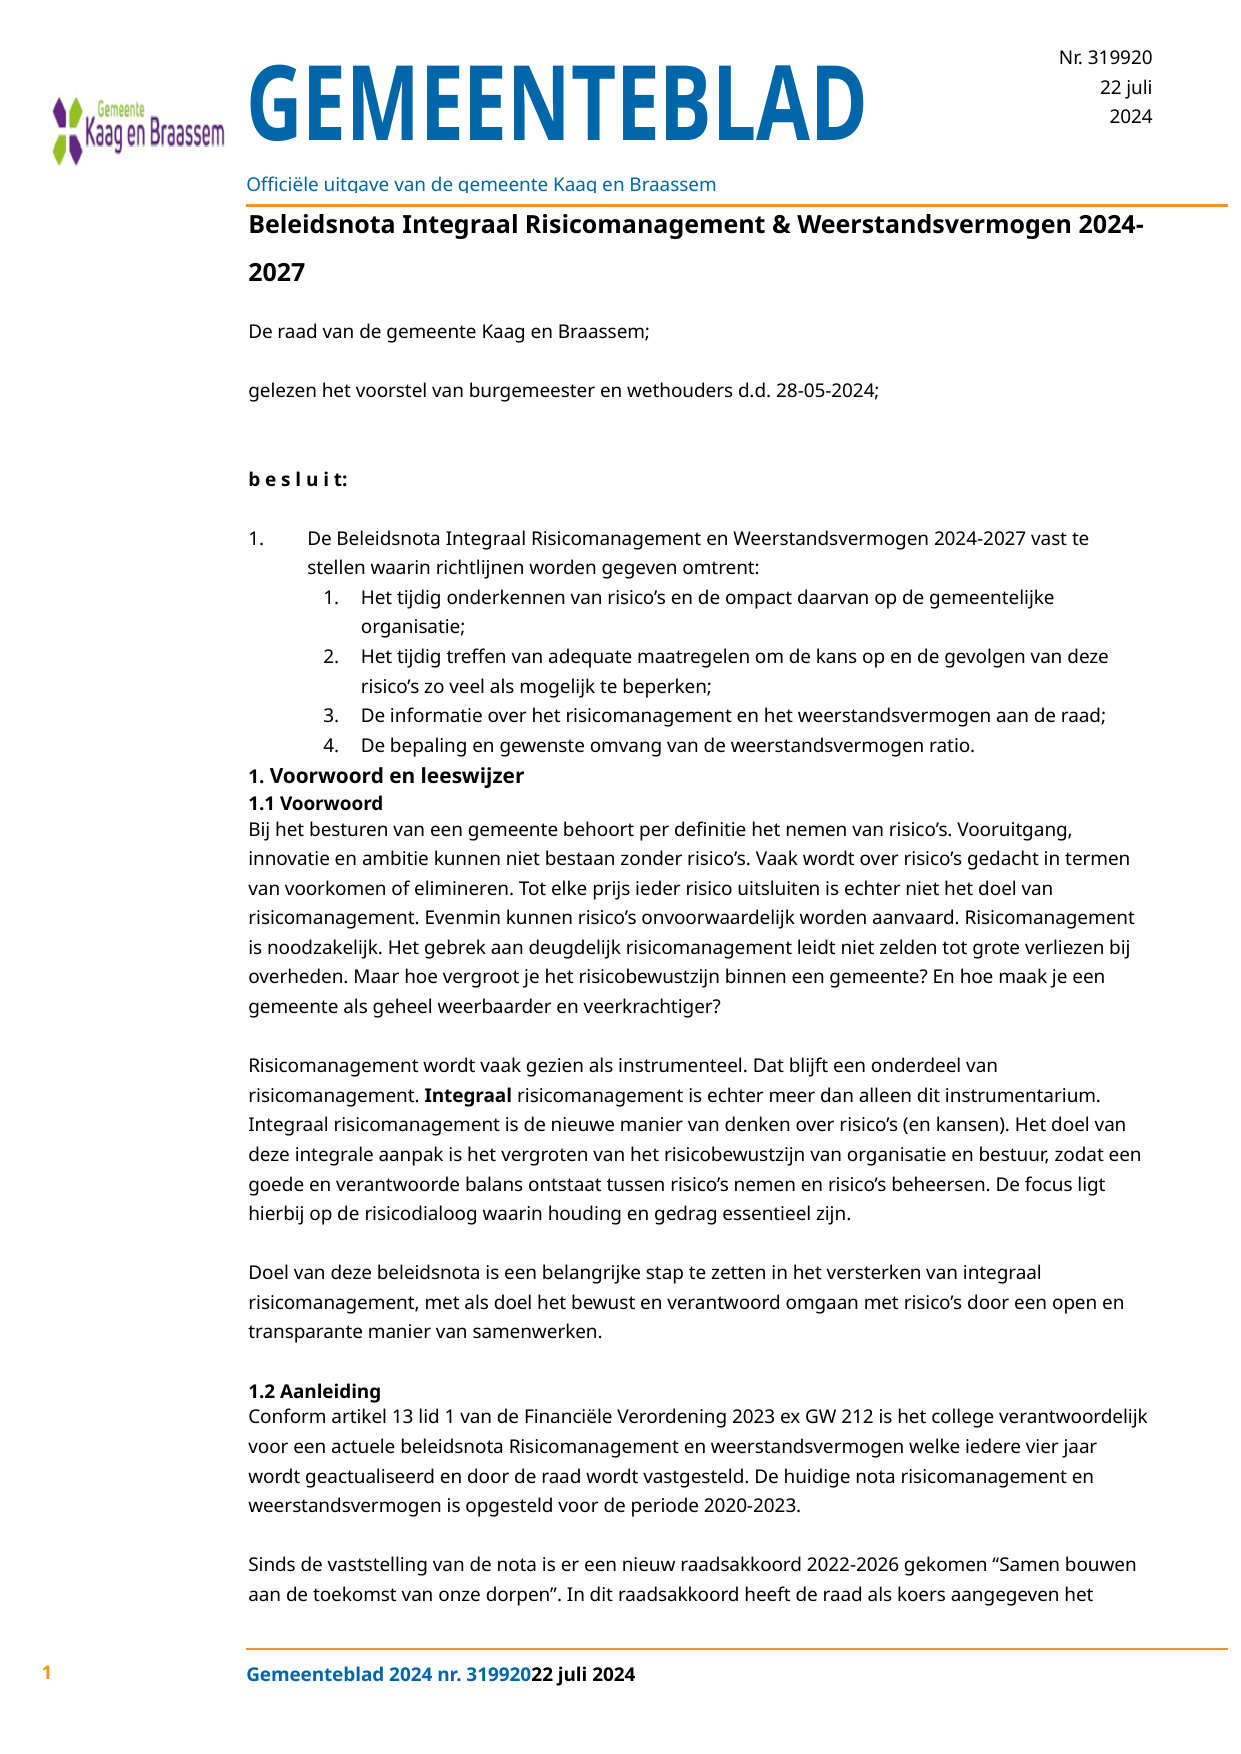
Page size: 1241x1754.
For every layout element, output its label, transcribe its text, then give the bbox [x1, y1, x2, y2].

text Risicomanagement wordt vaak gezien als instrumenteel. Dat blijft een onderdeel van risicomanagement. Integraal risicomanagement is echter meer dan alleen dit instrumentarium. Integraal risicomanagement is de nieuwe manier van denken over risico’s (en kansen). Het doel van deze integrale aanpak is het vergroten van het risicobewustzijn van organisatie en bestuur, zodat een goede en verantwoorde balans ontstaat tussen risico’s nemen en risico’s beheersen. De focus ligt hierbij op de risicodialoog waarin houding en gedrag essentieel zijn. [248, 1052, 1152, 1226]
text gelezen het voorstel van burgemeester en wethouders d.d. 28-05-2024; [248, 377, 1152, 403]
text Sinds de vaststelling van de nota is er een nieuw raadsakkoord 2022-2026 gekomen “Samen bouwen aan de toekomst van onze dorpen”. In dit raadsakkoord heeft de raad als koers aangegeven het [248, 1552, 1152, 1607]
text Conform artikel 13 lid 1 van de Financiële Verordening 2023 ex GW 212 is het college verantwoordelijk voor een actuele beleidsnota Risicomanagement en weerstandsvermogen welke iedere vier jaar wordt geactualiseerd en door de raad wordt vastgesteld. De huidige nota risicomanagement en weerstandsvermogen is opgesteld voor de periode 2020-2023. [248, 1404, 1152, 1518]
text Doel van deze beleidsnota is een belangrijke stap te zetten in het versterken van integraal risicomanagement, met als doel het bewust en verantwoord omgaan met risico’s door een open en transparante manier van samenwerken. [248, 1259, 1152, 1344]
text De raad van de gemeente Kaag en Braassem; [248, 318, 1152, 344]
text 1.1 Voorwoord [248, 790, 1152, 816]
list Het tijdig onderkennen van risico’s en de ompact daarvan op de gemeentelijke organisatie; [323, 584, 1152, 639]
text 1. Voorwoord en leeswijzer [248, 762, 1152, 790]
list Het tijdig treffen van adequate maatregelen om de kans op en de gevolgen van deze risico’s zo veel als mogelijk te beperken; [323, 643, 1152, 699]
text Beleidsnota Integraal Risicomanagement & Weerstandsvermogen 2024-2027 [248, 207, 1152, 288]
list De informatie over het risicomanagement en het weerstandsvermogen aan de raad; [323, 702, 1152, 728]
text 1.2 Aanleiding [248, 1378, 1152, 1404]
picture [41, 47, 231, 172]
text Bij het besturen van een gemeente behoort per definitie het nemen van risico’s. Vooruitgang, innovatie en ambitie kunnen niet bestaan zonder risico’s. Vaak wordt over risico’s gedacht in termen van voorkomen of elimineren. Tot elke prijs ieder risico uitsluiten is echter niet het doel van risicomanagement. Evenmin kunnen risico’s onvoorwaardelijk worden aanvaard. Risicomanagement is noodzakelijk. Het gebrek aan deugdelijk risicomanagement leidt niet zelden tot grote verliezen bij overheden. Maar hoe vergroot je het risicobewustzijn binnen een gemeente? En hoe maak je een gemeente als geheel weerbaarder en veerkrachtiger? [248, 816, 1152, 1019]
list De bepaling en gewenste omvang van de weerstandsvermogen ratio. [323, 732, 1152, 758]
list De Beleidsnota Integraal Risicomanagement en Weerstandsvermogen 2024-2027 vast te stellen waarin richtlijnen worden gegeven omtrent: [248, 525, 1152, 580]
text b e s l u i t: [248, 466, 1152, 492]
